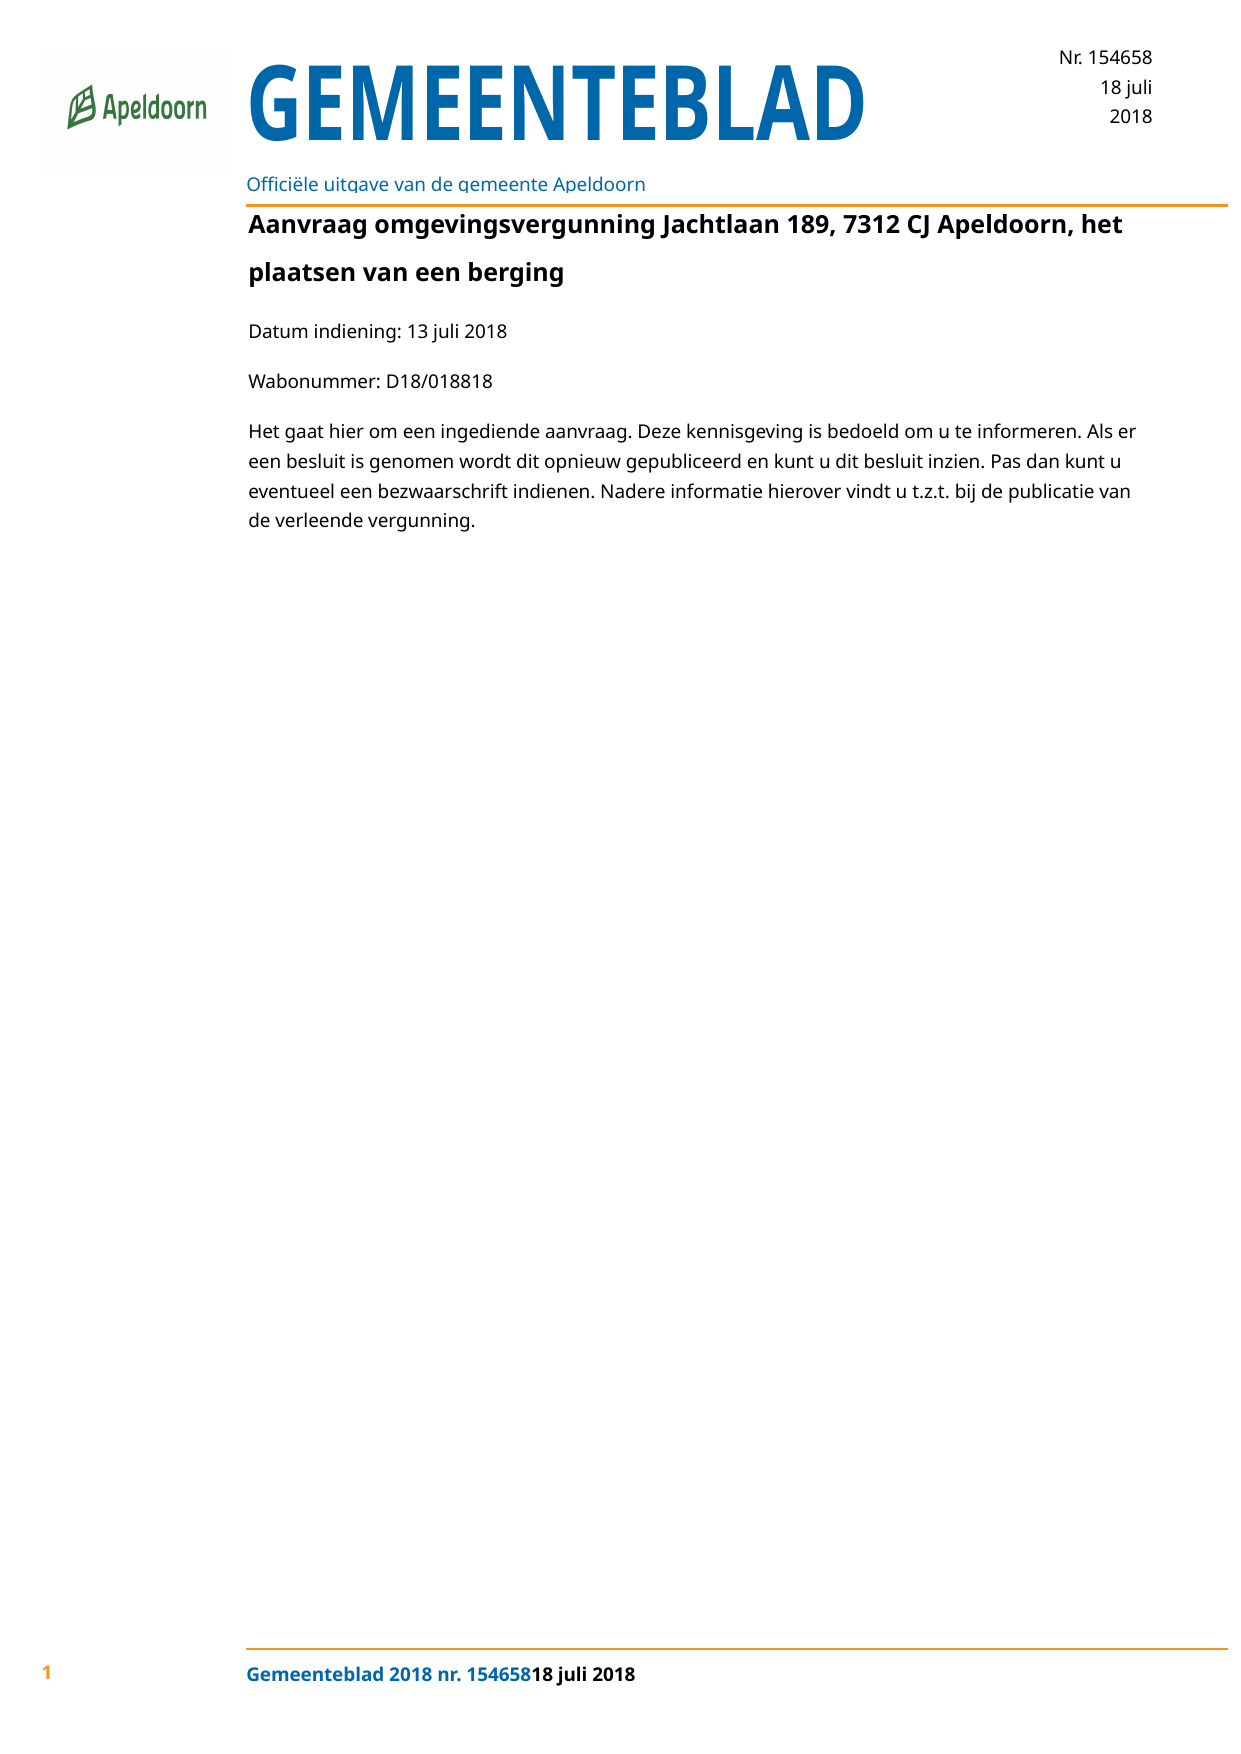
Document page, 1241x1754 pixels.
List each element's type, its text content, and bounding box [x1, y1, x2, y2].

picture [41, 47, 231, 172]
text Aanvraag omgevingsvergunning Jachtlaan 189, 7312 CJ Apeldoorn, het plaatsen van een berging [248, 207, 1152, 288]
text Wabonummer: D18/018818 [248, 368, 1152, 394]
text Het gaat hier om een ingediende aanvraag. Deze kennisgeving is bedoeld om u te informeren. Als er een besluit is genomen wordt dit opnieuw gepubliceerd en kunt u dit besluit inzien. Pas dan kunt u eventueel een bezwaarschrift indienen. Nadere informatie hierover vindt u t.z.t. bij de publicatie van de verleende vergunning. [248, 419, 1152, 533]
text Datum indiening: 13 juli 2018 [248, 318, 1152, 344]
